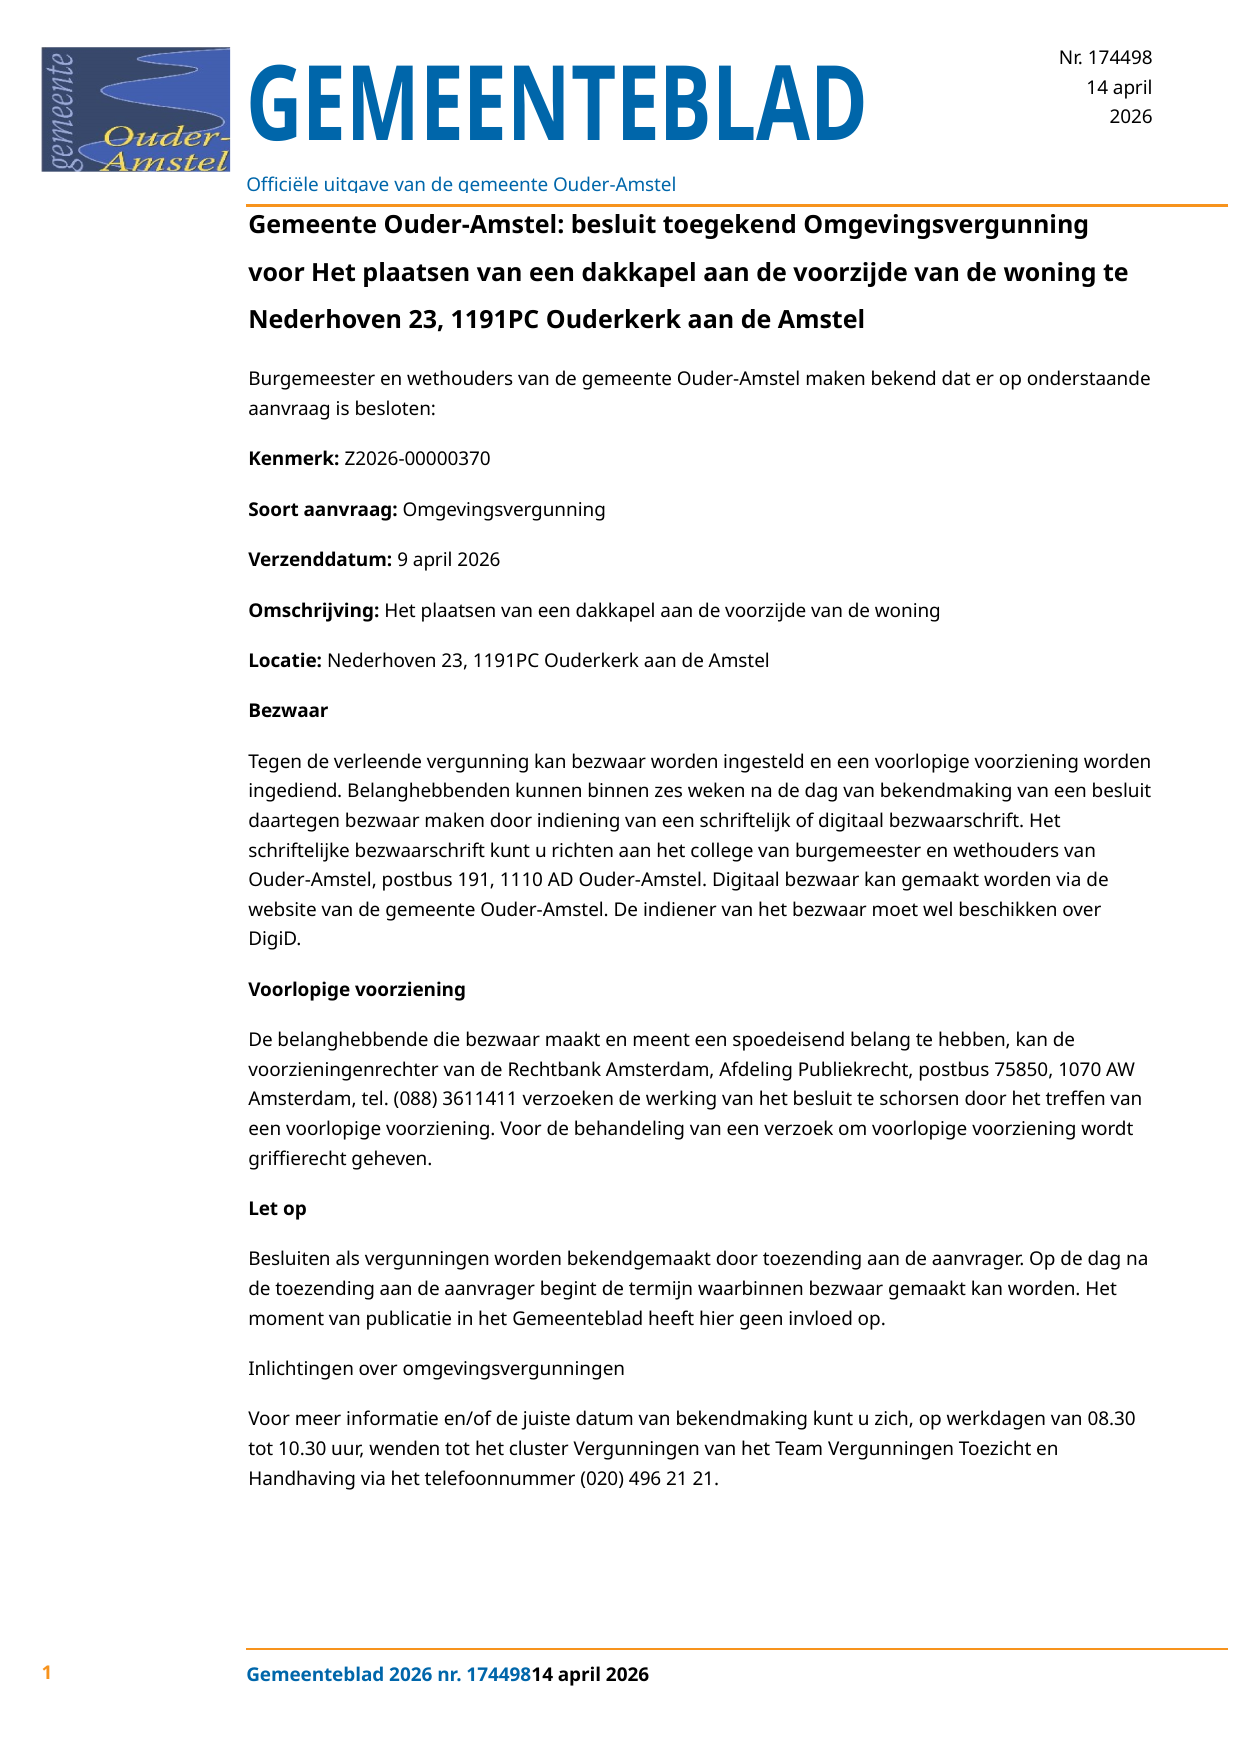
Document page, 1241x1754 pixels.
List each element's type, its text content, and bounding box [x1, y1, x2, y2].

text Inlichtingen over omgevingsvergunningen [248, 1355, 1152, 1381]
text Verzenddatum: 9 april 2026 [248, 546, 1152, 572]
text Locatie: Nederhoven 23, 1191PC Ouderkerk aan de Amstel [248, 647, 1152, 673]
text Soort aanvraag: Omgevingsvergunning [248, 496, 1152, 522]
text Burgemeester en wethouders van de gemeente Ouder-Amstel maken bekend dat er op onderstaande aanvraag is besloten: [248, 366, 1152, 421]
text Tegen de verleende vergunning kan bezwaar worden ingesteld en een voorlopige voorziening worden ingediend. Belanghebbenden kunnen binnen zes weken na de dag van bekendmaking van een besluit daartegen bezwaar maken door indiening van een schriftelijk of digitaal bezwaarschrift. Het schriftelijke bezwaarschrift kunt u richten aan het college van burgemeester en wethouders van Ouder-Amstel, postbus 191, 1110 AD Ouder-Amstel. Digitaal bezwaar kan gemaakt worden via de website van de gemeente Ouder-Amstel. De indiener van het bezwaar moet wel beschikken over DigiD. [248, 748, 1152, 951]
text Besluiten als vergunningen worden bekendgemaakt door toezending aan de aanvrager. Op de dag na de toezending aan de aanvrager begint de termijn waarbinnen bezwaar gemaakt kan worden. Het moment van publicatie in het Gemeenteblad heeft hier geen invloed op. [248, 1246, 1152, 1330]
text Voor meer informatie en/of de juiste datum van bekendmaking kunt u zich, op werkdagen van 08.30 tot 10.30 uur, wenden tot het cluster Vergunningen van het Team Vergunningen Toezicht en Handhaving via het telefoonnummer (020) 496 21 21. [248, 1406, 1152, 1490]
text Voorlopige voorziening [248, 976, 1152, 1002]
text Gemeente Ouder-Amstel: besluit toegekend Omgevingsvergunning voor Het plaatsen van een dakkapel aan de voorzijde van de woning te Nederhoven 23, 1191PC Ouderkerk aan de Amstel [248, 207, 1152, 336]
picture [41, 47, 231, 172]
text Let op [248, 1195, 1152, 1221]
text Bezwaar [248, 698, 1152, 723]
text Kenmerk: Z2026-00000370 [248, 446, 1152, 471]
text Omschrijving: Het plaatsen van een dakkapel aan de voorzijde van de woning [248, 597, 1152, 622]
text De belanghebbende die bezwaar maakt en meent een spoedeisend belang te hebben, kan de voorzieningenrechter van de Rechtbank Amsterdam, Afdeling Publiekrecht, postbus 75850, 1070 AW Amsterdam, tel. (088) 3611411 verzoeken de werking van het besluit te schorsen door het treffen van een voorlopige voorziening. Voor de behandeling van een verzoek om voorlopige voorziening wordt griffierecht geheven. [248, 1026, 1152, 1170]
